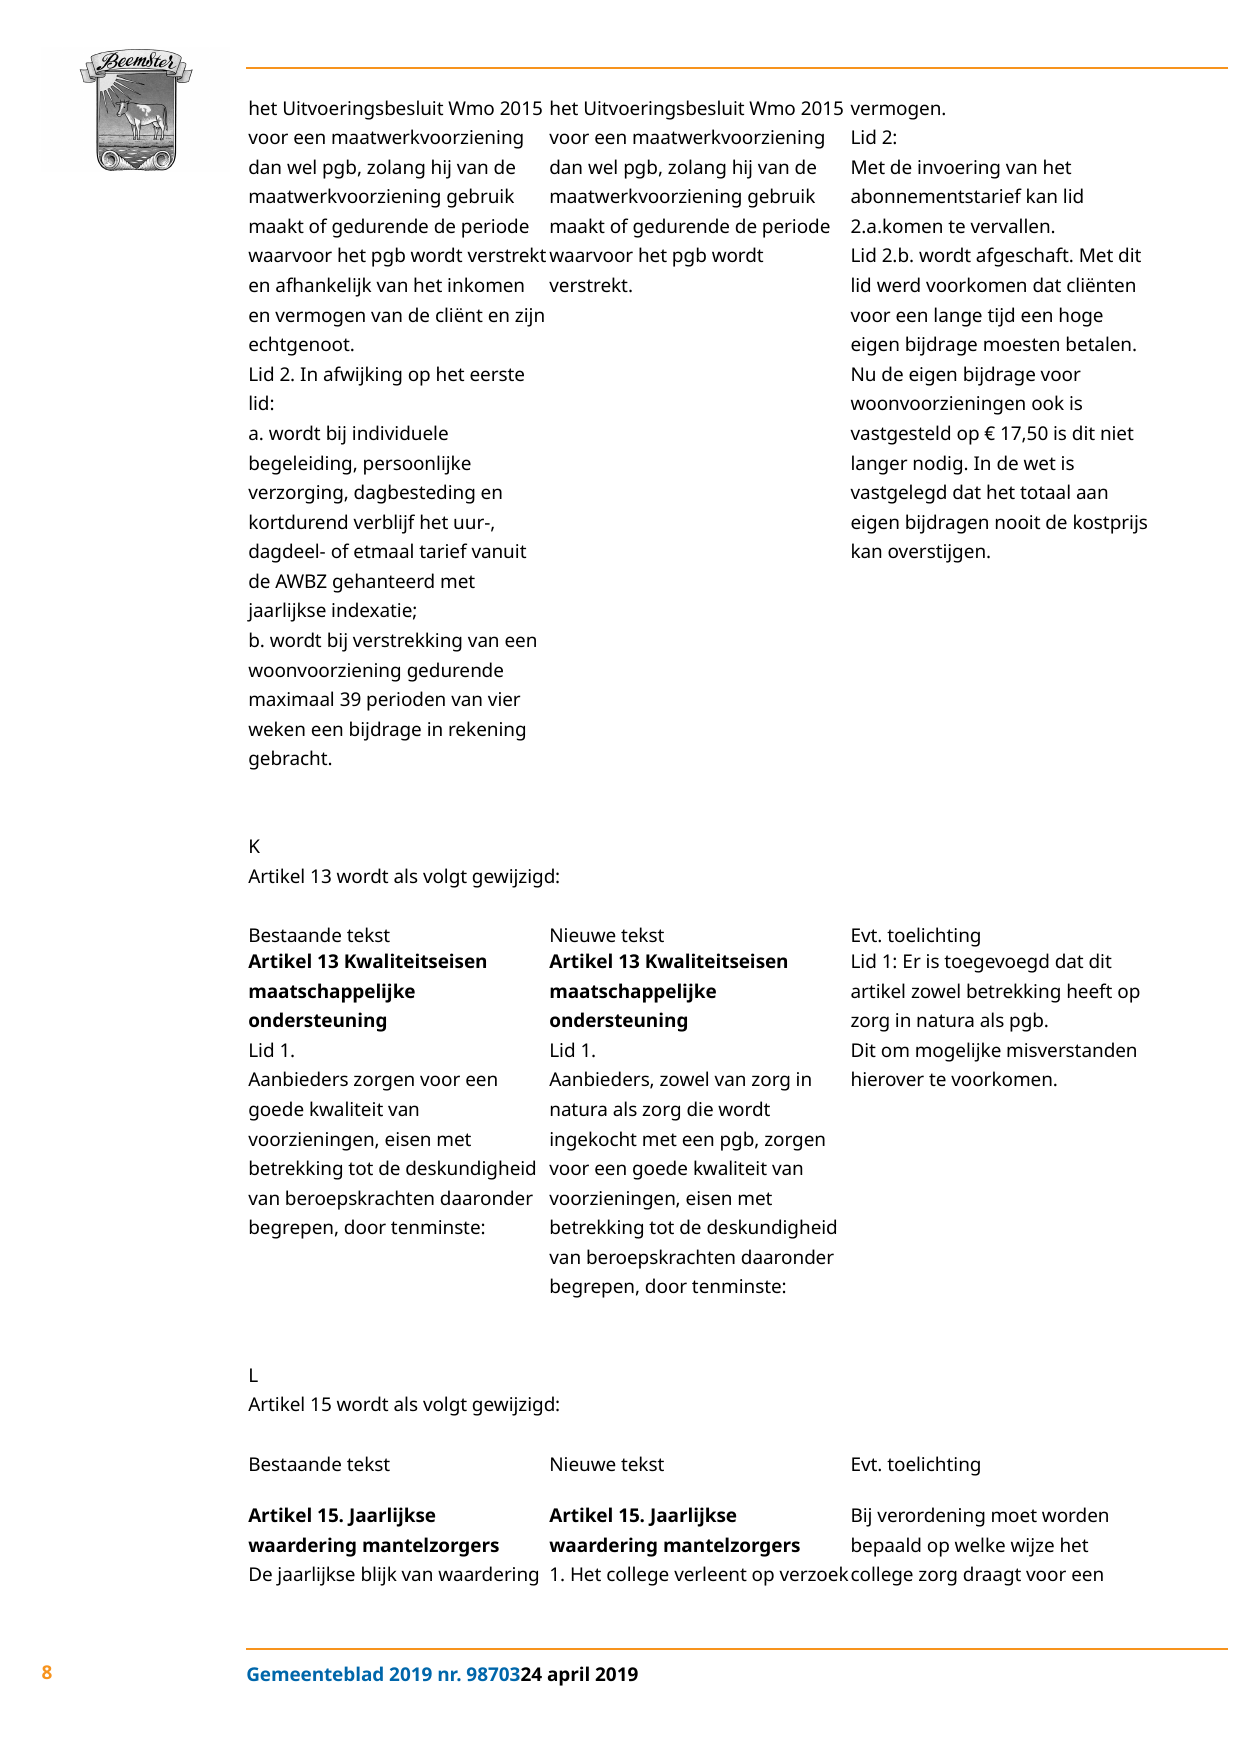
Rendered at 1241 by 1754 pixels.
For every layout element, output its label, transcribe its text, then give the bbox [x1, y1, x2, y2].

table_header Evt. toelichting [850, 1451, 1152, 1476]
table_header Artikel 15. Jaarlijkse waardering mantelzorgers De jaarlijkse blijk van waardering [248, 1502, 549, 1587]
text L [248, 1362, 1152, 1388]
table_header vermogen. Lid 2: Met de invoering van het abonnementstarief kan lid 2.a.komen te vervallen. Lid 2.b. wordt afgeschaft. Met dit lid werd voorkomen dat cliënten voor een lange tijd een hoge eigen bijdrage moesten betalen. Nu de eigen bijdrage voor woonvoorzieningen ook is vastgesteld op € 17,50 is dit niet langer nodig. In de wet is vastgelegd dat het totaal aan eigen bijdragen nooit de kostprijs kan overstijgen. [850, 95, 1152, 801]
text K [248, 834, 1152, 859]
table_cell [248, 1476, 549, 1502]
table_header Bestaande tekst [248, 1451, 549, 1476]
text Artikel 13 wordt als volgt gewijzigd: [248, 863, 1152, 889]
table_header Evt. toelichting [850, 923, 1152, 948]
text Artikel 15 wordt als volgt gewijzigd: [248, 1391, 1152, 1417]
table_header Bij verordening moet worden bepaald op welke wijze het college zorg draagt voor een [850, 1502, 1152, 1587]
table_cell Lid 1: Er is toegevoegd dat dit artikel zowel betrekking heeft op zorg in natura als pgb. Dit om mogelijke misverstanden hierover te voorkomen. [850, 948, 1152, 1329]
table_header Nieuwe tekst [549, 1451, 850, 1476]
table_header Nieuwe tekst [549, 923, 850, 948]
picture [41, 47, 231, 172]
table_cell Artikel 13 Kwaliteitseisen maatschappelijke ondersteuning Lid 1. Aanbieders, zowel van zorg in natura als zorg die wordt ingekocht met een pgb, zorgen voor een goede kwaliteit van voorzieningen, eisen met betrekking tot de deskundigheid van beroepskrachten daaronder begrepen, door tenminste: [549, 948, 850, 1329]
table_header het Uitvoeringsbesluit Wmo 2015 voor een maatwerkvoorziening dan wel pgb, zolang hij van de maatwerkvoorziening gebruik maakt of gedurende de periode waarvoor het pgb wordt verstrekt en afhankelijk van het inkomen en vermogen van de cliënt en zijn echtgenoot. Lid 2. In afwijking op het eerste lid: a. wordt bij individuele begeleiding, persoonlijke verzorging, dagbesteding en kortdurend verblijf het uur-, dagdeel- of etmaal tarief vanuit de AWBZ gehanteerd met jaarlijkse indexatie; b. wordt bij verstrekking van een woonvoorziening gedurende maximaal 39 perioden van vier weken een bijdrage in rekening gebracht. [248, 95, 549, 801]
table_cell Artikel 13 Kwaliteitseisen maatschappelijke ondersteuning Lid 1. Aanbieders zorgen voor een goede kwaliteit van voorzieningen, eisen met betrekking tot de deskundigheid van beroepskrachten daaronder begrepen, door tenminste: [248, 948, 549, 1329]
table_header Bestaande tekst [248, 923, 549, 948]
table_header het Uitvoeringsbesluit Wmo 2015 voor een maatwerkvoorziening dan wel pgb, zolang hij van de maatwerkvoorziening gebruik maakt of gedurende de periode waarvoor het pgb wordt verstrekt. [549, 95, 850, 801]
table_header Artikel 15. Jaarlijkse waardering mantelzorgers 1. Het college verleent op verzoek [549, 1502, 850, 1587]
